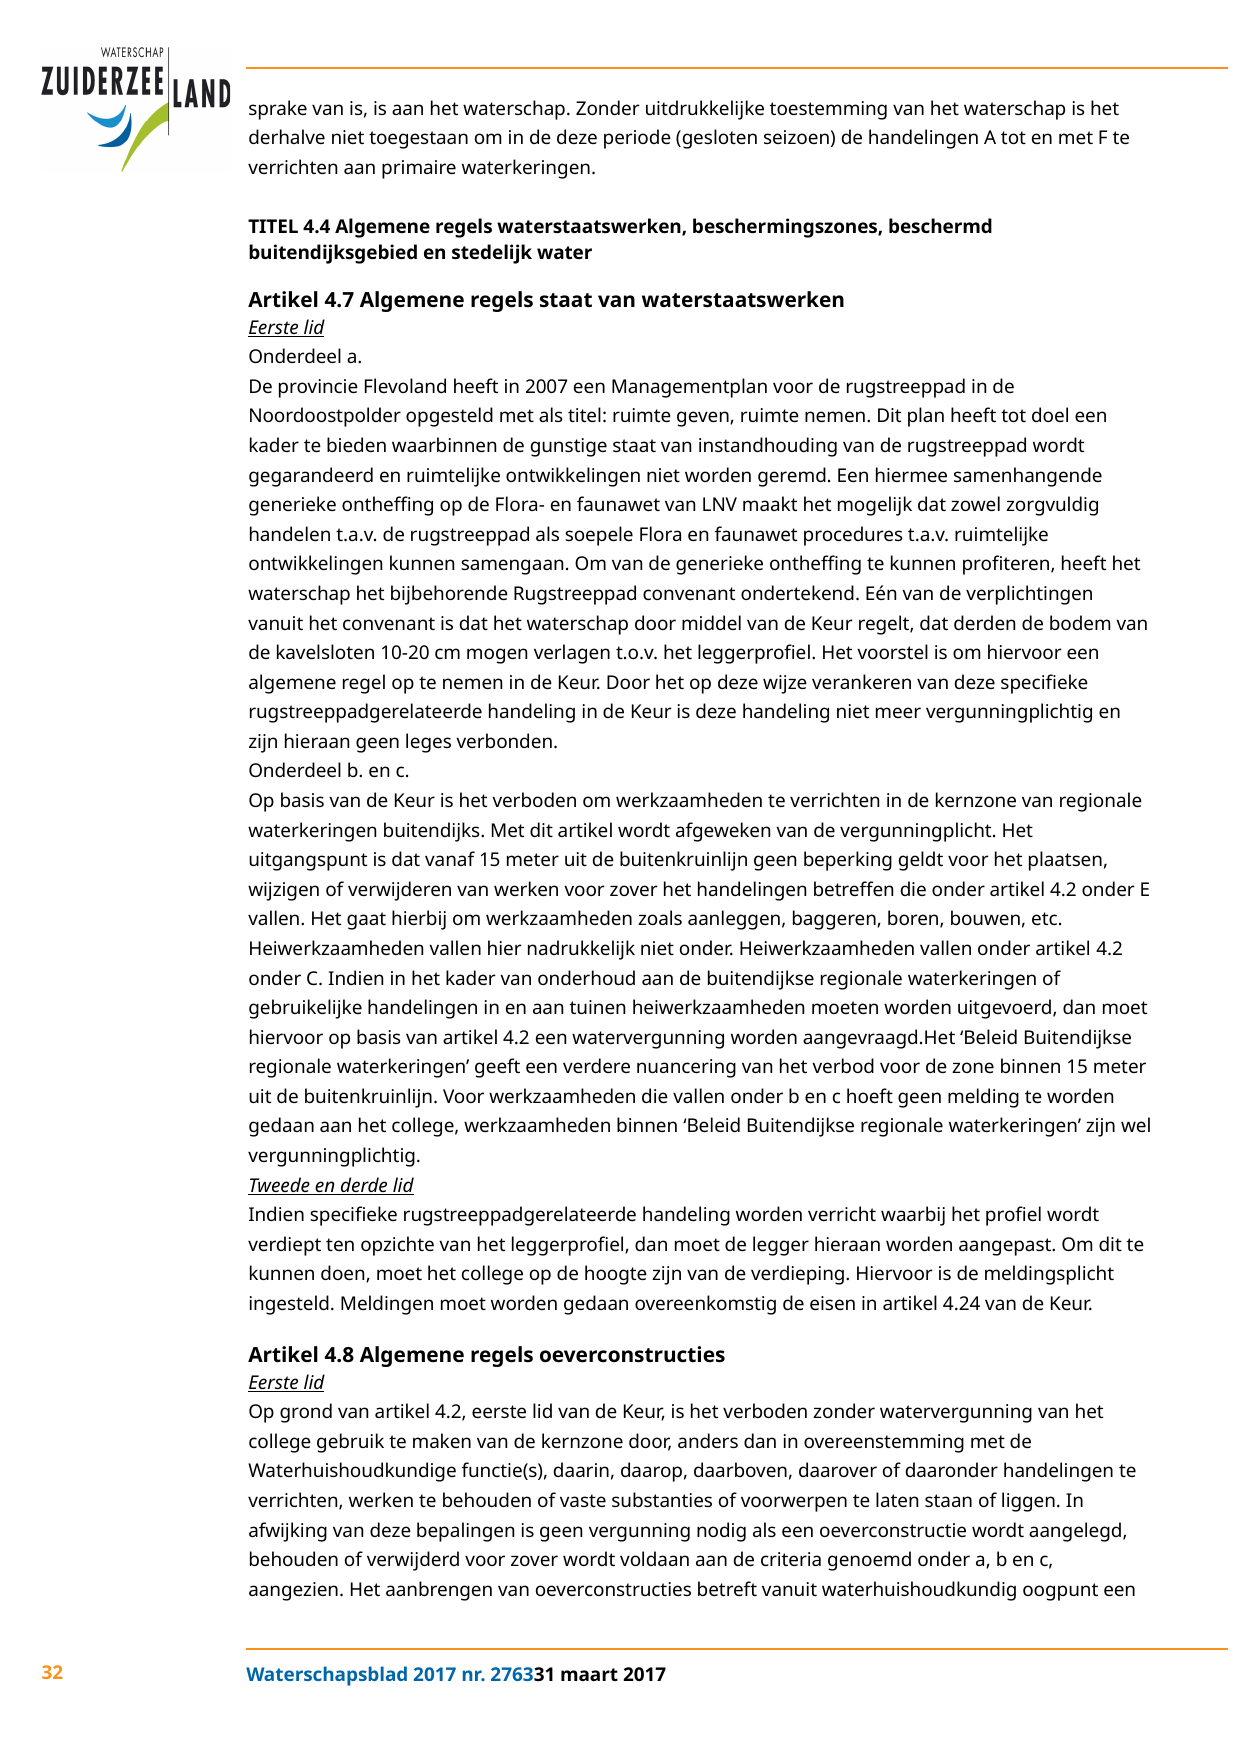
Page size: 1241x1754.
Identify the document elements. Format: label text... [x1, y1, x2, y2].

text Op grond van artikel 4.2, eerste lid van de Keur, is het verboden zonder watervergunning van het college gebruik te maken van de kernzone door, anders dan in overeenstemming met de Waterhuishoudkundige functie(s), daarin, daarop, daarboven, daarover of daaronder handelingen te verrichten, werken te behouden of vaste substanties of voorwerpen te laten staan of liggen. In afwijking van deze bepalingen is geen vergunning nodig als een oeverconstructie wordt aangelegd, behouden of verwijderd voor zover wordt voldaan aan de criteria genoemd onder a, b en c, aangezien. Het aanbrengen van oeverconstructies betreft vanuit waterhuishoudkundig oogpunt een [248, 1398, 1152, 1602]
text Op basis van de Keur is het verboden om werkzaamheden te verrichten in de kernzone van regionale waterkeringen buitendijks. Met dit artikel wordt afgeweken van de vergunningplicht. Het uitgangspunt is dat vanaf 15 meter uit de buitenkruinlijn geen beperking geldt voor het plaatsen, wijzigen of verwijderen van werken voor zover het handelingen betreffen die onder artikel 4.2 onder E vallen. Het gaat hierbij om werkzaamheden zoals aanleggen, baggeren, boren, bouwen, etc. Heiwerkzaamheden vallen hier nadrukkelijk niet onder. Heiwerkzaamheden vallen onder artikel 4.2 onder C. Indien in het kader van onderhoud aan de buitendijkse regionale waterkeringen of gebruikelijke handelingen in en aan tuinen heiwerkzaamheden moeten worden uitgevoerd, dan moet hiervoor op basis van artikel 4.2 een watervergunning worden aangevraagd.Het ‘Beleid Buitendijkse regionale waterkeringen’ geeft een verdere nuancering van het verbod voor de zone binnen 15 meter uit de buitenkruinlijn. Voor werkzaamheden die vallen onder b en c hoeft geen melding te worden gedaan aan het college, werkzaamheden binnen ‘Beleid Buitendijkse regionale waterkeringen’ zijn wel vergunningplichtig. [248, 787, 1152, 1168]
text Tweede en derde lid [248, 1172, 1152, 1197]
text Indien specifieke rugstreeppadgerelateerde handeling worden verricht waarbij het profiel wordt verdiept ten opzichte van het leggerprofiel, dan moet de legger hieraan worden aangepast. Om dit te kunnen doen, moet het college op de hoogte zijn van de verdieping. Hiervoor is de meldingsplicht ingesteld. Meldingen moet worden gedaan overeenkomstig de eisen in artikel 4.24 van de Keur. [248, 1201, 1152, 1316]
text De provincie Flevoland heeft in 2007 een Managementplan voor de rugstreeppad in de Noordoostpolder opgesteld met als titel: ruimte geven, ruimte nemen. Dit plan heeft tot doel een kader te bieden waarbinnen de gunstige staat van instandhouding van de rugstreeppad wordt gegarandeerd en ruimtelijke ontwikkelingen niet worden geremd. Een hiermee samenhangende generieke ontheffing op de Flora- en faunawet van LNV maakt het mogelijk dat zowel zorgvuldig handelen t.a.v. de rugstreeppad als soepele Flora en faunawet procedures t.a.v. ruimtelijke ontwikkelingen kunnen samengaan. Om van de generieke ontheffing te kunnen profiteren, heeft het waterschap het bijbehorende Rugstreeppad convenant ondertekend. Eén van de verplichtingen vanuit het convenant is dat het waterschap door middel van de Keur regelt, dat derden de bodem van de kavelsloten 10-20 cm mogen verlagen t.o.v. het leggerprofiel. Het voorstel is om hiervoor een algemene regel op te nemen in de Keur. Door het op deze wijze verankeren van deze specifieke rugstreeppadgerelateerde handeling in de Keur is deze handeling niet meer vergunningplichtig en zijn hieraan geen leges verbonden. [248, 373, 1152, 754]
picture [41, 47, 231, 172]
text TITEL 4.4 Algemene regels waterstaatswerken, beschermingszones, beschermd buitendijksgebied en stedelijk water [248, 213, 1152, 264]
text Onderdeel b. en c. [248, 758, 1152, 783]
text Eerste lid [248, 314, 1152, 339]
text Eerste lid [248, 1369, 1152, 1395]
text Artikel 4.8 Algemene regels oeverconstructies [248, 1341, 1152, 1369]
text sprake van is, is aan het waterschap. Zonder uitdrukkelijke toestemming van het waterschap is het derhalve niet toegestaan om in de deze periode (gesloten seizoen) de handelingen A tot en met F te verrichten aan primaire waterkeringen. [248, 95, 1152, 180]
text Onderdeel a. [248, 343, 1152, 369]
text Artikel 4.7 Algemene regels staat van waterstaatswerken [248, 285, 1152, 314]
